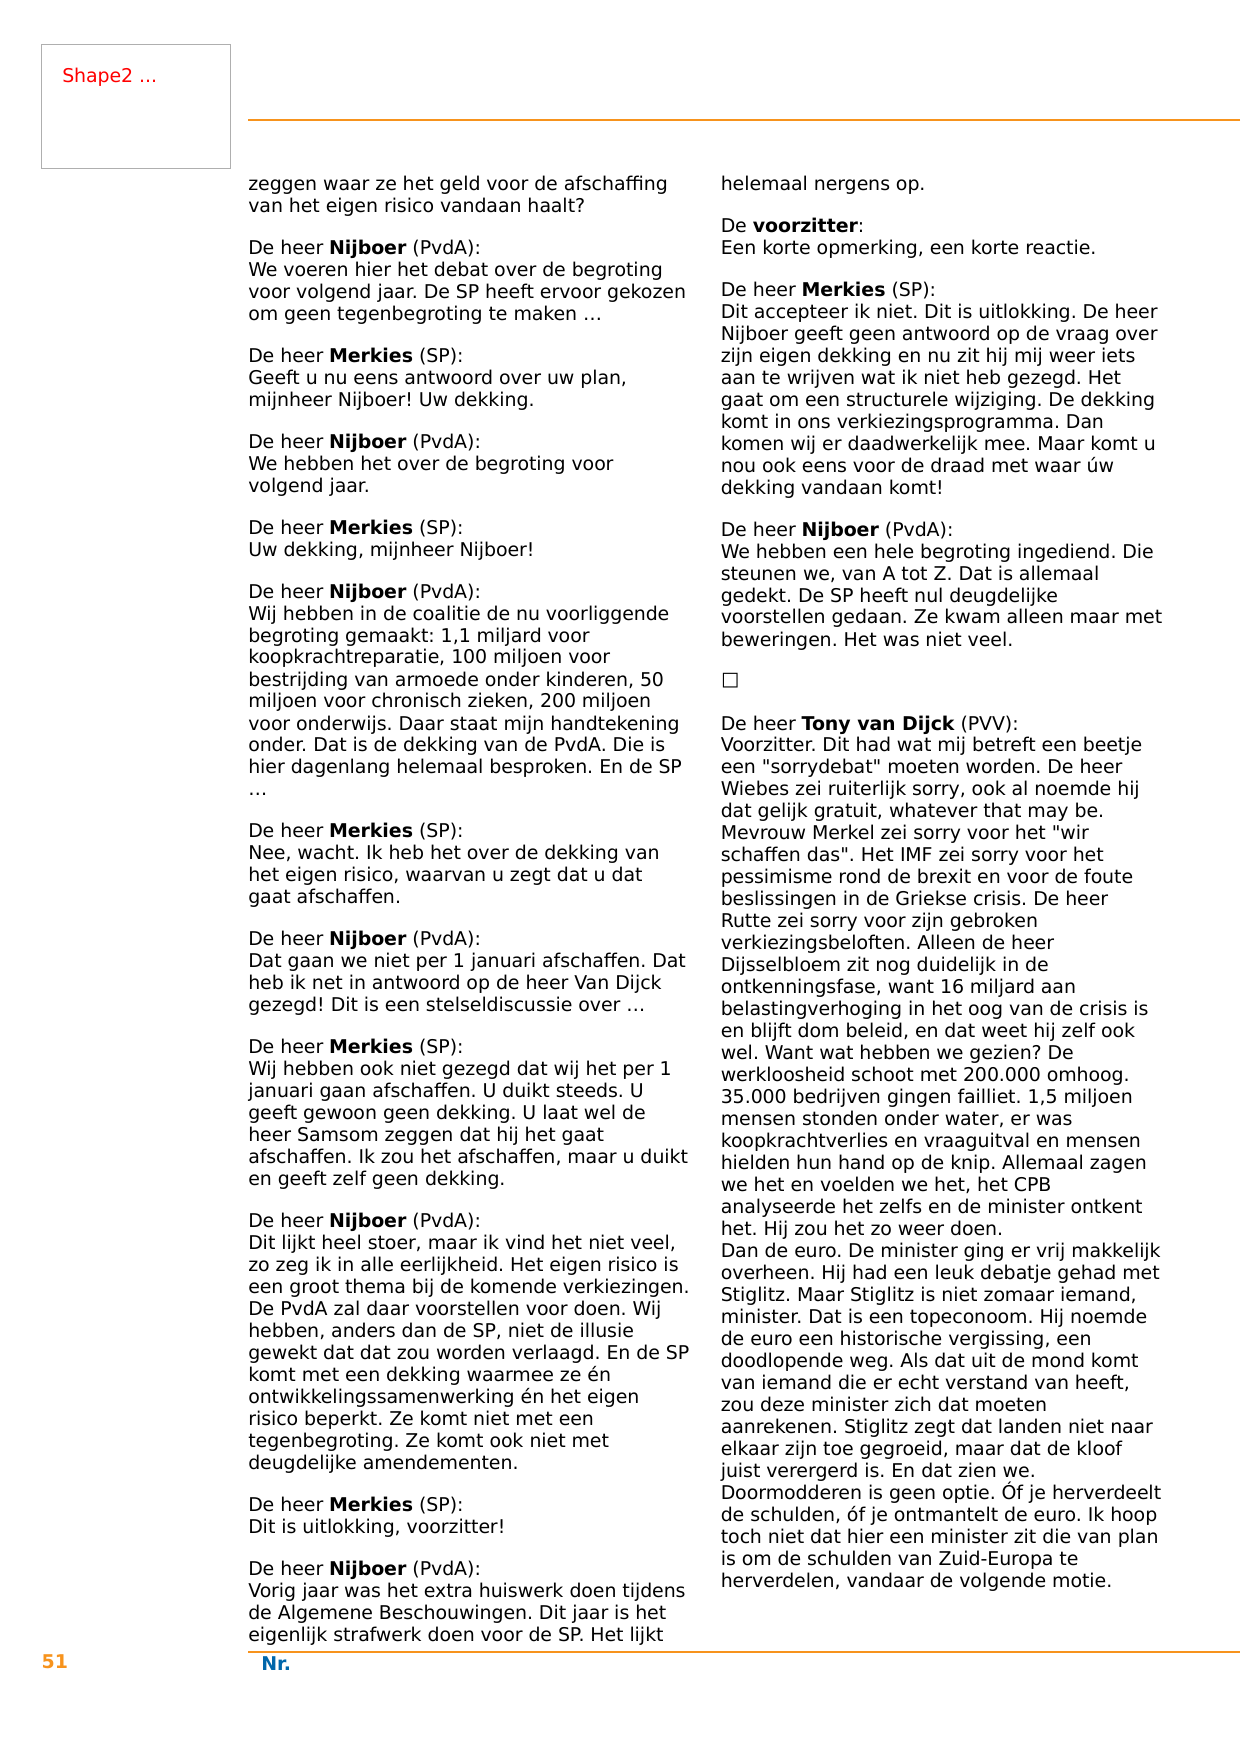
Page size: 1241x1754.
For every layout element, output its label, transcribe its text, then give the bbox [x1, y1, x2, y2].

text Dit accepteer ik niet. Dit is uitlokking. De heer Nijboer geeft geen antwoord op de vraag over zijn eigen dekking en nu zit hij mij weer iets aan te wrijven wat ik niet heb gezegd. Het gaat om een structurele wijziging. De dekking komt in ons verkiezingsprogramma. Dan komen wij er daadwerkelijk mee. Maar komt u nou ook eens voor de draad met waar úw dekking vandaan komt! [721, 301, 1163, 498]
text Wij hebben in de coalitie de nu voorliggende begroting gemaakt: 1,1 miljard voor koopkrachtreparatie, 100 miljoen voor bestrijding van armoede onder kinderen, 50 miljoen voor chronisch zieken, 200 miljoen voor onderwijs. Daar staat mijn handtekening onder. Dat is de dekking van de PvdA. Die is hier dagenlang helemaal besproken. En de SP … [248, 602, 691, 800]
text Dit lijkt heel stoer, maar ik vind het niet veel, zo zeg ik in alle eerlijkheid. Het eigen risico is een groot thema bij de komende verkiezingen. De PvdA zal daar voorstellen voor doen. Wij hebben, anders dan de SP, niet de illusie gewekt dat dat zou worden verlaagd. En de SP komt met een dekking waarmee ze én ontwikkelingssamenwerking én het eigen risico beperkt. Ze komt niet met een tegenbegroting. Ze komt ook niet met deugdelijke amendementen. [248, 1232, 691, 1474]
text De heer Nijboer (PvdA): [248, 1210, 691, 1232]
text De heer Tony van Dijck (PVV): [721, 712, 1163, 734]
text De heer Nijboer (PvdA): [248, 581, 691, 602]
text De heer Nijboer (PvdA): [721, 518, 1163, 541]
text De heer Merkies (SP): [248, 517, 691, 538]
text Dan de euro. De minister ging er vrij makkelijk overheen. Hij had een leuk debatje gehad met Stiglitz. Maar Stiglitz is niet zomaar iemand, minister. Dat is een topeconoom. Hij noemde de euro een historische vergissing, een doodlopende weg. Als dat uit de mond komt van iemand die er echt verstand van heeft, zou deze minister zich dat moeten aanrekenen. Stiglitz zegt dat landen niet naar elkaar zijn toe gegroeid, maar dat de kloof juist verergerd is. En dat zien we. Doormodderen is geen optie. Óf je herverdeelt de schulden, óf je ontmantelt de euro. Ik hoop toch niet dat hier een minister zit die van plan is om de schulden van Zuid-Europa te herverdelen, vandaar de volgende motie. [721, 1240, 1163, 1592]
text Voorzitter. Dit had wat mij betreft een beetje een "sorrydebat" moeten worden. De heer Wiebes zei ruiterlijk sorry, ook al noemde hij dat gelijk gratuit, whatever that may be. Mevrouw Merkel zei sorry voor het "wir schaffen das". Het IMF zei sorry voor het pessimisme rond de brexit en voor de foute beslissingen in de Griekse crisis. De heer Rutte zei sorry voor zijn gebroken verkiezingsbeloften. Alleen de heer Dijsselbloem zit nog duidelijk in de ontkenningsfase, want 16 miljard aan belastingverhoging in het oog van de crisis is en blijft dom beleid, en dat weet hij zelf ook wel. Want wat hebben we gezien? De werkloosheid schoot met 200.000 omhoog. 35.000 bedrijven gingen failliet. 1,5 miljoen mensen stonden onder water, er was koopkrachtverlies en vraaguitval en mensen hielden hun hand op de knip. Allemaal zagen we het en voelden we het, het CPB analyseerde het zelfs en de minister ontkent het. Hij zou het zo weer doen. [721, 734, 1163, 1240]
text De heer Nijboer (PvdA): [248, 928, 691, 950]
text Dat gaan we niet per 1 januari afschaffen. Dat heb ik net in antwoord op de heer Van Dijck gezegd! Dit is een stelseldiscussie over … [248, 950, 691, 1016]
text We hebben een hele begroting ingediend. Die steunen we, van A tot Z. Dat is allemaal gedekt. De SP heeft nul deugdelijke voorstellen gedaan. Ze kwam alleen maar met beweringen. Het was niet veel. [721, 541, 1163, 650]
text Vorig jaar was het extra huiswerk doen tijdens de Algemene Beschouwingen. Dit jaar is het eigenlijk strafwerk doen voor de SP. Het lijkt [248, 1580, 691, 1646]
text De heer Nijboer (PvdA): [248, 237, 691, 259]
text Nee, wacht. Ik heb het over de dekking van het eigen risico, waarvan u zegt dat u dat gaat afschaffen. [248, 842, 691, 908]
text Uw dekking, mijnheer Nijboer! [248, 538, 691, 561]
text Een korte opmerking, een korte reactie. [721, 237, 1163, 259]
text We voeren hier het debat over de begroting voor volgend jaar. De SP heeft ervoor gekozen om geen tegenbegroting te maken … [248, 259, 691, 325]
text Dit is uitlokking, voorzitter! [248, 1516, 691, 1538]
text De heer Merkies (SP): [721, 279, 1163, 301]
text Geeft u nu eens antwoord over uw plan, mijnheer Nijboer! Uw dekking. [248, 367, 691, 411]
text De heer Merkies (SP): [248, 820, 691, 842]
text De heer Nijboer (PvdA): [248, 431, 691, 453]
text De heer Nijboer (PvdA): [248, 1558, 691, 1580]
text De voorzitter: [721, 215, 1163, 237]
text Wij hebben ook niet gezegd dat wij het per 1 januari gaan afschaffen. U duikt steeds. U geeft gewoon geen dekking. U laat wel de heer Samsom zeggen dat hij het gaat afschaffen. Ik zou het afschaffen, maar u duikt en geeft zelf geen dekking. [248, 1058, 691, 1190]
text We hebben het over de begroting voor volgend jaar. [248, 453, 691, 497]
text De heer Merkies (SP): [248, 1494, 691, 1516]
text ⬜ [721, 670, 1163, 692]
text De heer Merkies (SP): [248, 345, 691, 367]
text De heer Merkies (SP): [248, 1036, 691, 1058]
text helemaal nergens op. [721, 173, 1163, 195]
text zeggen waar ze het geld voor de afschaffing van het eigen risico vandaan haalt? [248, 173, 691, 217]
